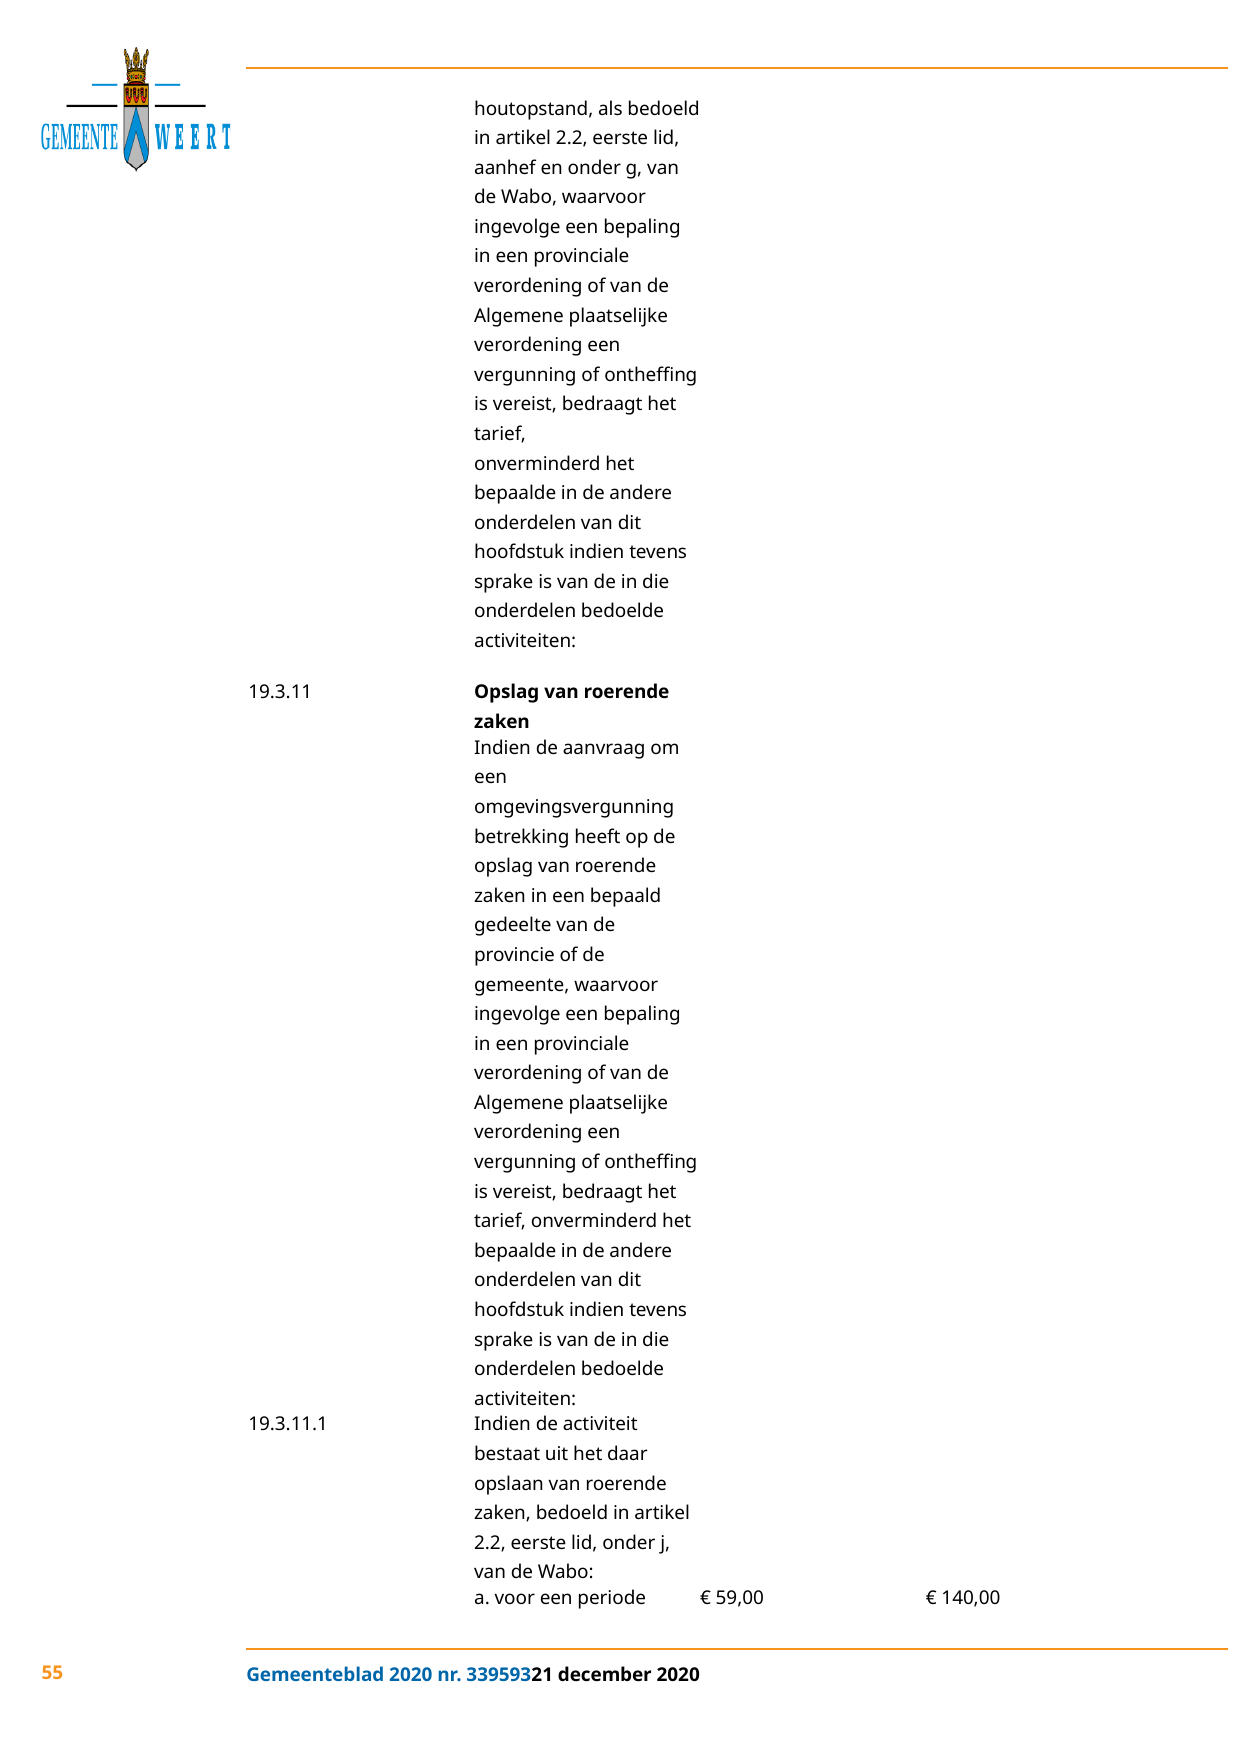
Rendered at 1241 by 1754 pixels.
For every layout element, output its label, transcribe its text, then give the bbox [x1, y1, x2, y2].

table_cell [926, 734, 1152, 1411]
table_cell € 59,00 [700, 1584, 926, 1610]
table_cell [926, 653, 1152, 679]
table_cell € 140,00 [926, 1584, 1152, 1610]
table_cell 19.3.11.1 [248, 1411, 474, 1584]
table_cell [474, 653, 700, 679]
table_cell 19.3.11 [248, 679, 474, 734]
table_cell [700, 734, 926, 1411]
table_cell [248, 1584, 474, 1610]
table_cell [926, 679, 1152, 734]
table_cell Indien de aanvraag om een omgevingsvergunning betrekking heeft op de opslag van roerende zaken in een bepaald gedeelte van de provincie of de gemeente, waarvoor ingevolge een bepaling in een provinciale verordening of van de Algemene plaatselijke verordening een vergunning of ontheffing is vereist, bedraagt het tarief, onverminderd het bepaalde in de andere onderdelen van dit hoofdstuk indien tevens sprake is van de in die onderdelen bedoelde activiteiten: [474, 734, 700, 1411]
table_cell [700, 653, 926, 679]
table_cell a. voor een periode [474, 1584, 700, 1610]
table_cell [248, 95, 474, 653]
table_cell [700, 679, 926, 734]
table_cell Opslag van roerende zaken [474, 679, 700, 734]
table_cell [926, 1411, 1152, 1584]
table_cell [700, 95, 926, 653]
table_cell [700, 1411, 926, 1584]
table_cell [248, 734, 474, 1411]
picture [41, 47, 231, 172]
table_cell houtopstand, als bedoeld in artikel 2.2, eerste lid, aanhef en onder g, van de Wabo, waarvoor ingevolge een bepaling in een provinciale verordening of van de Algemene plaatselijke verordening een vergunning of ontheffing is vereist, bedraagt het tarief, onverminderd het bepaalde in de andere onderdelen van dit hoofdstuk indien tevens sprake is van de in die onderdelen bedoelde activiteiten: [474, 95, 700, 653]
table_cell [248, 653, 474, 679]
table_cell [926, 95, 1152, 653]
table_cell Indien de activiteit bestaat uit het daar opslaan van roerende zaken, bedoeld in artikel 2.2, eerste lid, onder j, van de Wabo: [474, 1411, 700, 1584]
